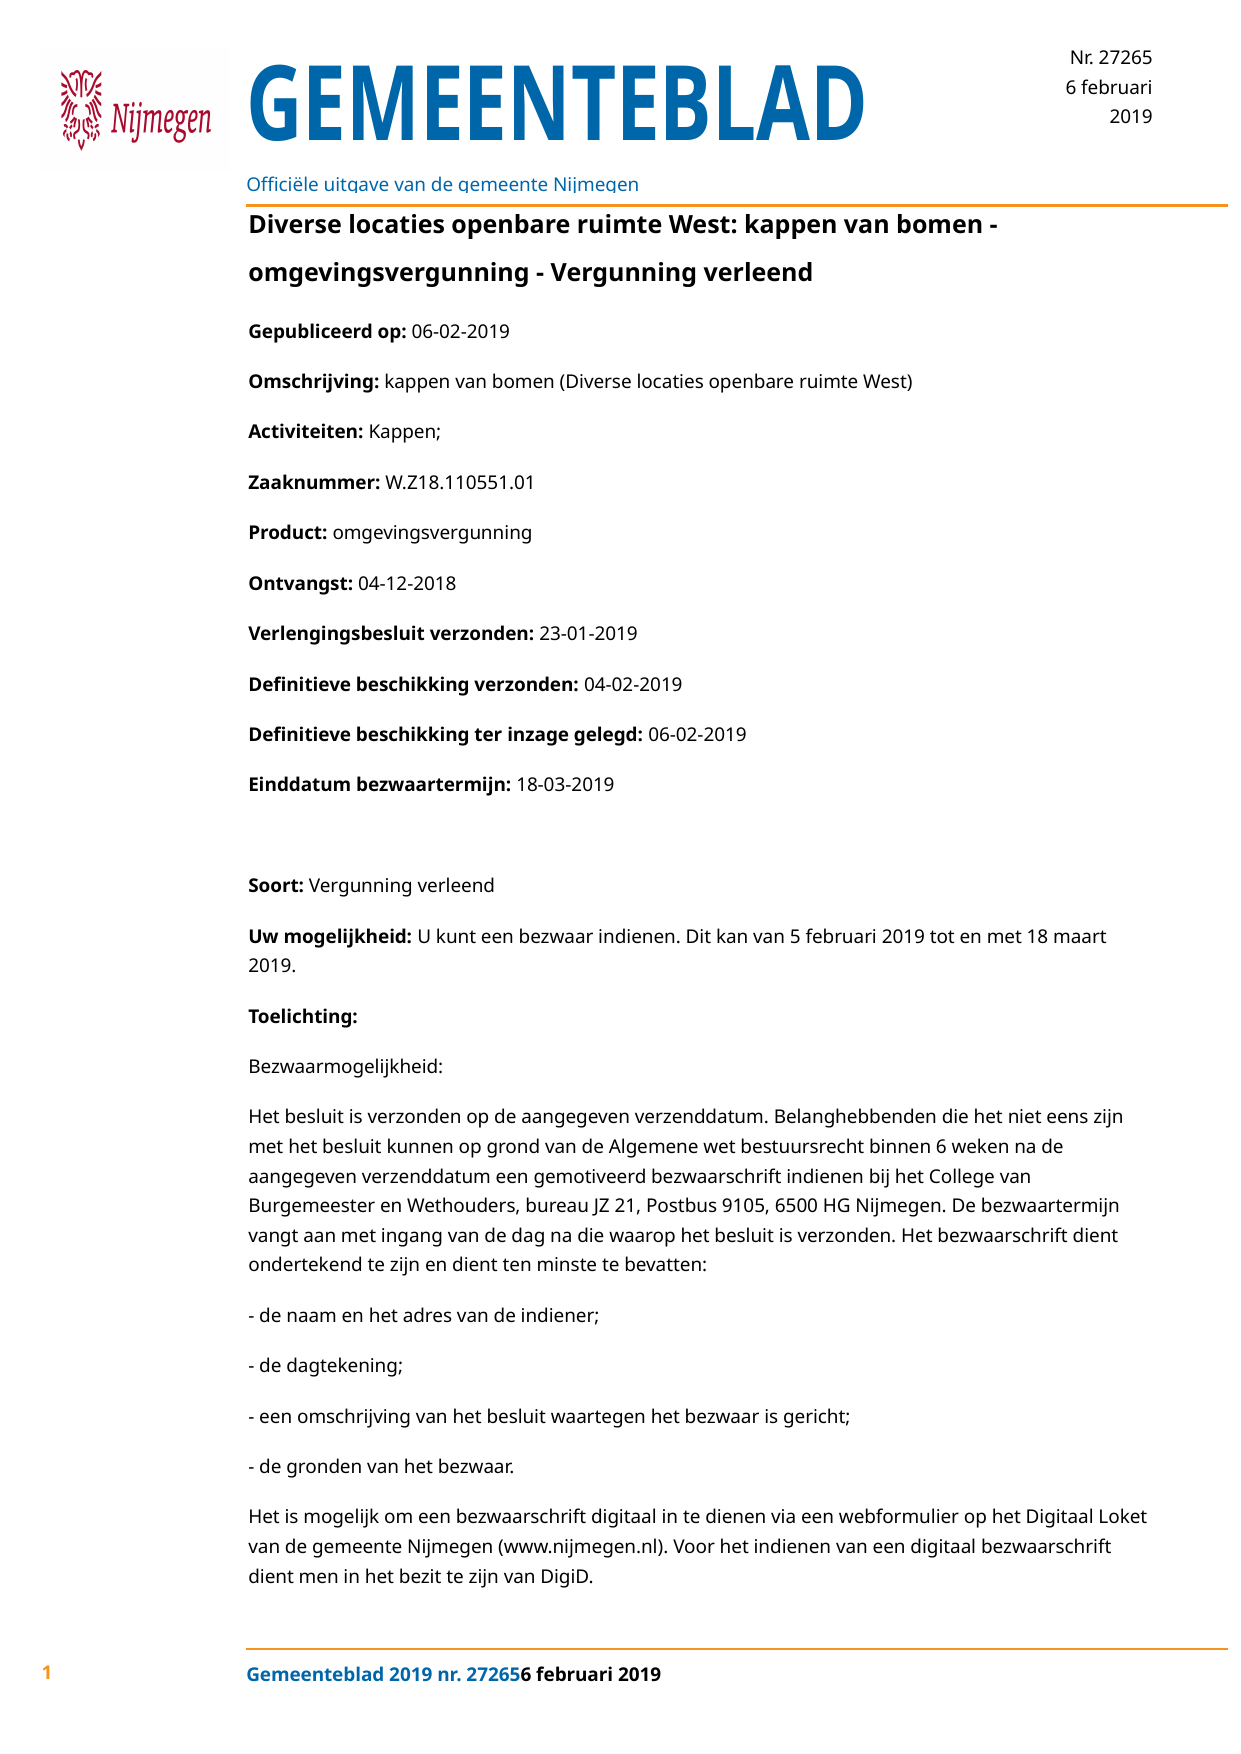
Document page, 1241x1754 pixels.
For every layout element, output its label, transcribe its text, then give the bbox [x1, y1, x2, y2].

text Ontvangst: 04-12-2018 [248, 570, 1152, 596]
text Diverse locaties openbare ruimte West: kappen van bomen - omgevingsvergunning - Vergunning verleend [248, 207, 1152, 288]
text Gepubliceerd op: 06-02-2019 [248, 318, 1152, 344]
text - de gronden van het bezwaar. [248, 1453, 1152, 1479]
text Definitieve beschikking ter inzage gelegd: 06-02-2019 [248, 721, 1152, 747]
text Definitieve beschikking verzonden: 04-02-2019 [248, 671, 1152, 697]
picture [41, 47, 231, 172]
text Toelichting: [248, 1003, 1152, 1029]
text Het is mogelijk om een bezwaarschrift digitaal in te dienen via een webformulier op het Digitaal Loket van de gemeente Nijmegen (www.nijmegen.nl). Voor het indienen van een digitaal bezwaarschrift dient men in het bezit te zijn van DigiD. [248, 1504, 1152, 1589]
text Het besluit is verzonden op de aangegeven verzenddatum. Belanghebbenden die het niet eens zijn met het besluit kunnen op grond van de Algemene wet bestuursrecht binnen 6 weken na de aangegeven verzenddatum een gemotiveerd bezwaarschrift indienen bij het College van Burgemeester en Wethouders, bureau JZ 21, Postbus 9105, 6500 HG Nijmegen. De bezwaartermijn vangt aan met ingang van de dag na die waarop het besluit is verzonden. Het bezwaarschrift dient ondertekend te zijn en dient ten minste te bevatten: [248, 1104, 1152, 1277]
text Uw mogelijkheid: U kunt een bezwaar indienen. Dit kan van 5 februari 2019 tot en met 18 maart 2019. [248, 923, 1152, 978]
text Product: omgevingsvergunning [248, 519, 1152, 545]
text - een omschrijving van het besluit waartegen het bezwaar is gericht; [248, 1403, 1152, 1429]
text Activiteiten: Kappen; [248, 419, 1152, 444]
text Soort: Vergunning verleend [248, 872, 1152, 898]
text Bezwaarmogelijkheid: [248, 1053, 1152, 1079]
text Omschrijving: kappen van bomen (Diverse locaties openbare ruimte West) [248, 368, 1152, 394]
text - de naam en het adres van de indiener; [248, 1302, 1152, 1328]
text Einddatum bezwaartermijn: 18-03-2019 [248, 772, 1152, 797]
text Verlengingsbesluit verzonden: 23-01-2019 [248, 620, 1152, 646]
text Zaaknummer: W.Z18.110551.01 [248, 469, 1152, 495]
text - de dagtekening; [248, 1352, 1152, 1378]
